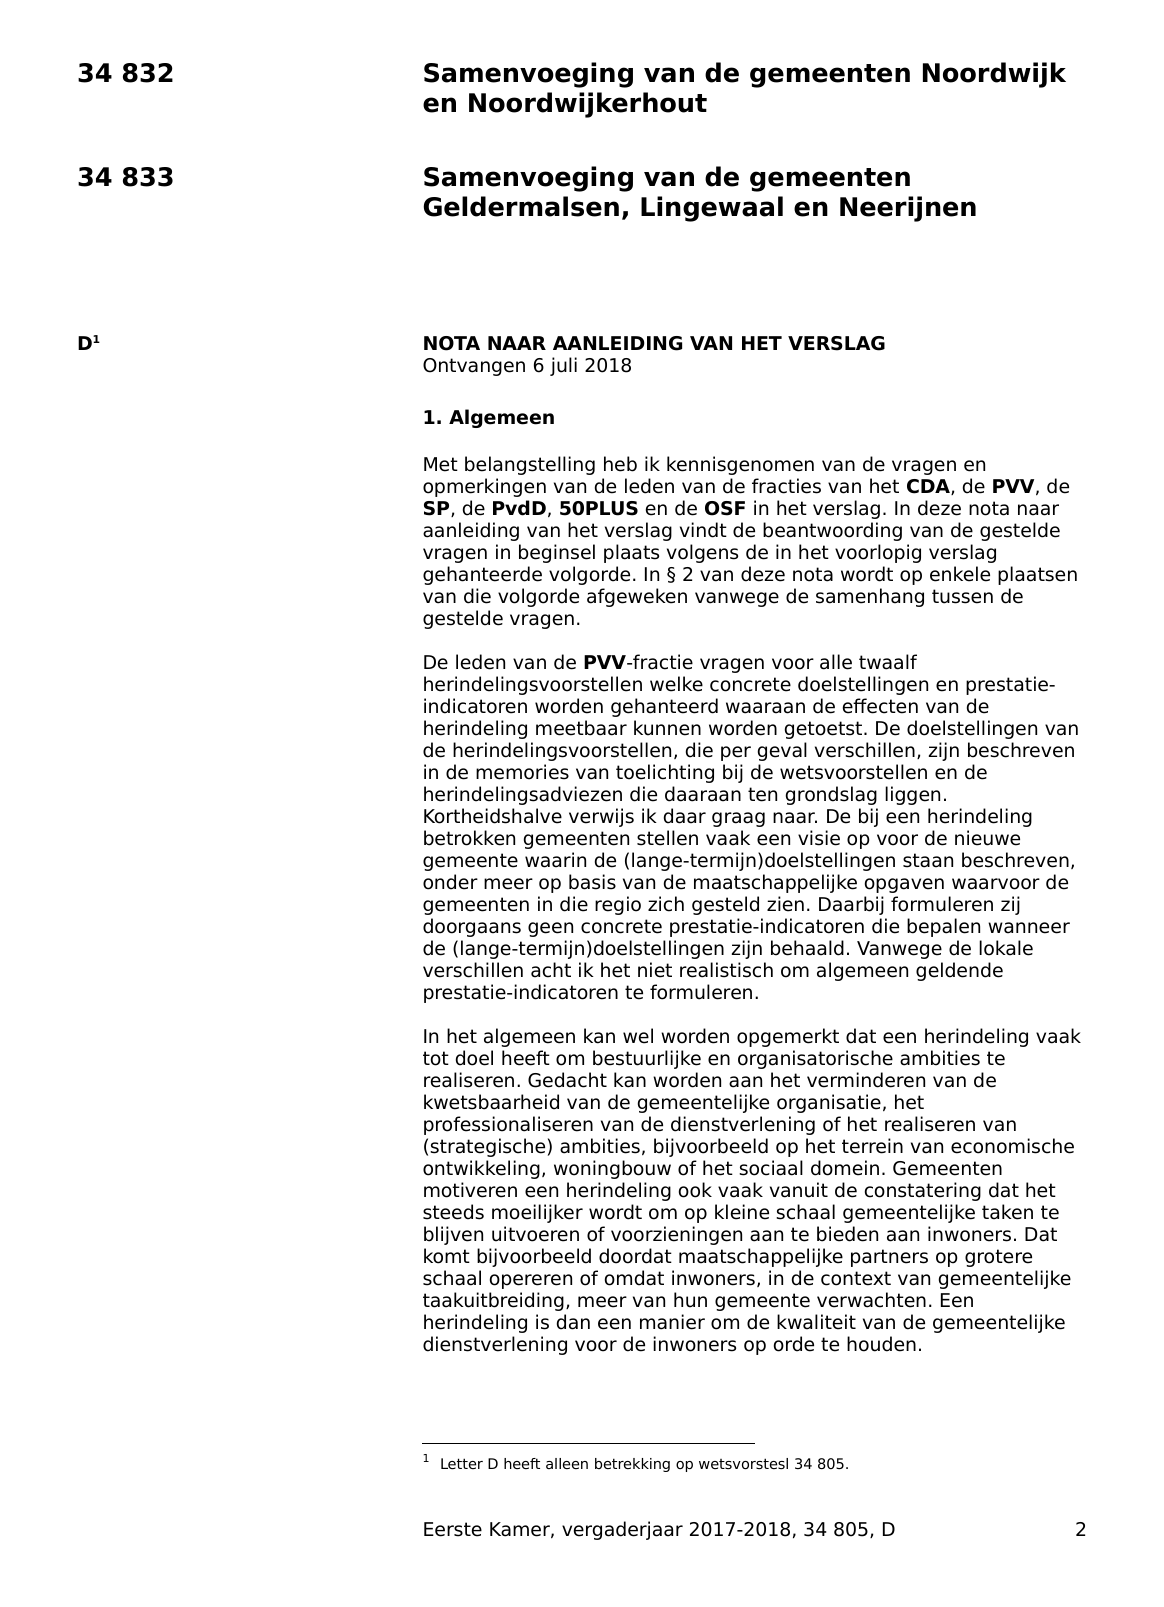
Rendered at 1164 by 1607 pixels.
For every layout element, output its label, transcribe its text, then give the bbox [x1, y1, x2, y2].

subtitle D NOTA NAAR AANLEIDING VAN HET VERSLAG [77, 333, 1087, 355]
text Ontvangen 6 juli 2018 [422, 355, 1087, 377]
subtitle 34 832 Samenvoeging van de gemeenten Noordwijk en Noordwijkerhout [77, 59, 1087, 118]
text In het algemeen kan wel worden opgemerkt dat een herindeling vaak tot doel heeft om bestuurlijke en organisatorische ambities te realiseren. Gedacht kan worden aan het verminderen van de kwetsbaarheid van de gemeentelijke organisatie, het professionaliseren van de dienstverlening of het realiseren van (strategische) ambities, bijvoorbeeld op het terrein van economische ontwikkeling, woningbouw of het sociaal domein. Gemeenten motiveren een herindeling ook vaak vanuit de constatering dat het steeds moeilijker wordt om op kleine schaal gemeentelijke taken te blijven uitvoeren of voorzieningen aan te bieden aan inwoners. Dat komt bijvoorbeeld doordat maatschappelijke partners op grotere schaal opereren of omdat inwoners, in de context van gemeentelijke taakuitbreiding, meer van hun gemeente verwachten. Een herindeling is dan een manier om de kwaliteit van de gemeentelijke dienstverlening voor de inwoners op orde te houden. [422, 1026, 1087, 1356]
text Letter D heeft alleen betrekking op wetsvorstesl 34 805. [422, 1452, 1087, 1474]
subtitle 34 833 Samenvoeging van de gemeenten Geldermalsen, Lingewaal en Neerijnen [77, 163, 1087, 222]
text Met belangstelling heb ik kennisgenomen van de vragen en opmerkingen van de leden van de fracties van het CDA, de PVV, de SP, de PvdD, 50PLUS en de OSF in het verslag. In deze nota naar aanleiding van het verslag vindt de beantwoording van de gestelde vragen in beginsel plaats volgens de in het voorlopig verslag gehanteerde volgorde. In § 2 van deze nota wordt op enkele plaatsen van die volgorde afgeweken vanwege de samenhang tussen de gestelde vragen. [422, 454, 1087, 630]
subtitle 1. Algemeen [422, 407, 1087, 429]
text De leden van de PVV-fractie vragen voor alle twaalf herindelingsvoorstellen welke concrete doelstellingen en prestatie-indicatoren worden gehanteerd waaraan de effecten van de herindeling meetbaar kunnen worden getoetst. De doelstellingen van de herindelingsvoorstellen, die per geval verschillen, zijn beschreven in de memories van toelichting bij de wetsvoorstellen en de herindelingsadviezen die daaraan ten grondslag liggen. Kortheidshalve verwijs ik daar graag naar. De bij een herindeling betrokken gemeenten stellen vaak een visie op voor de nieuwe gemeente waarin de (lange-termijn)doelstellingen staan beschreven, onder meer op basis van de maatschappelijke opgaven waarvoor de gemeenten in die regio zich gesteld zien. Daarbij formuleren zij doorgaans geen concrete prestatie-indicatoren die bepalen wanneer de (lange-termijn)doelstellingen zijn behaald. Vanwege de lokale verschillen acht ik het niet realistisch om algemeen geldende prestatie-indicatoren te formuleren. [422, 652, 1087, 1004]
